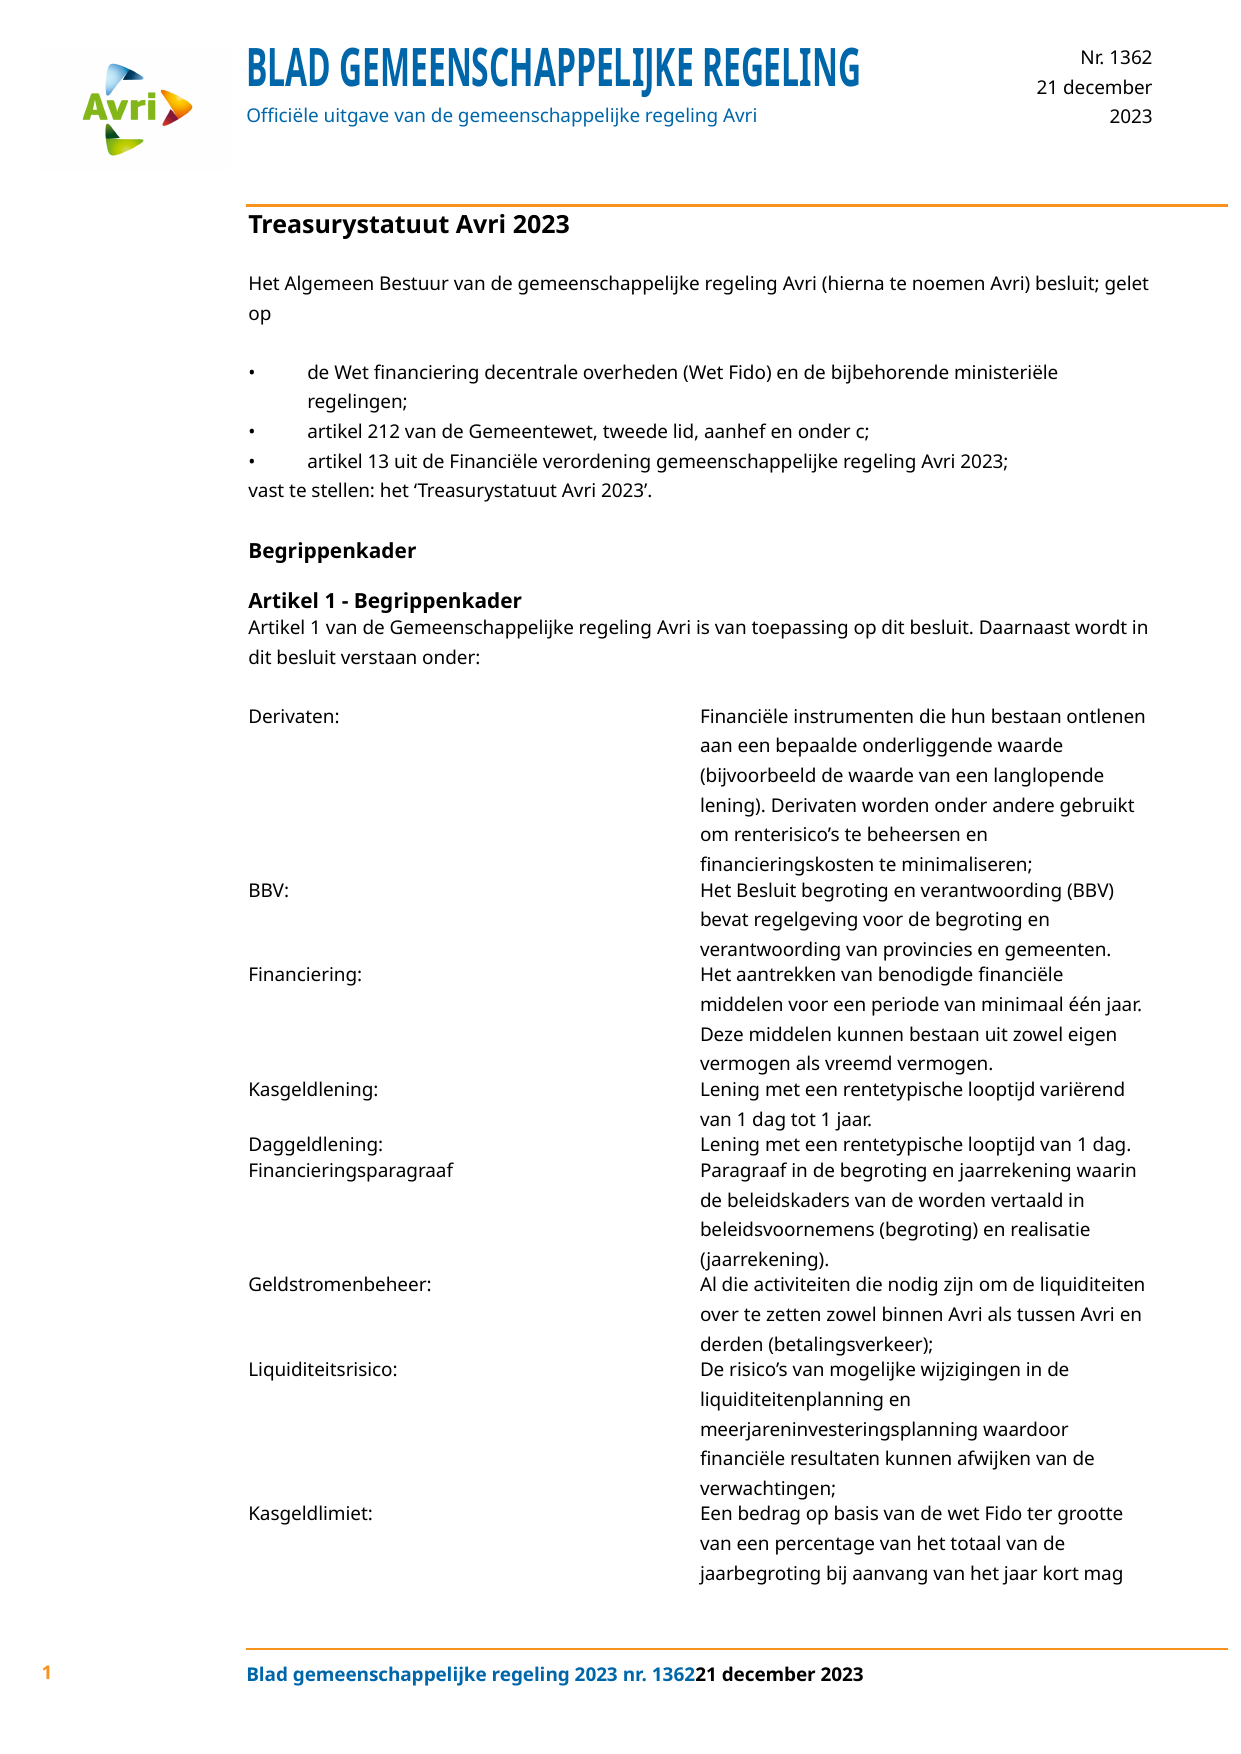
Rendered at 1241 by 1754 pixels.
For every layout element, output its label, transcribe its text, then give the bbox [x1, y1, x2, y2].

text Treasurystatuut Avri 2023 [248, 207, 1152, 241]
text Artikel 1 - Begrippenkader [248, 586, 1152, 614]
list de Wet financiering decentrale overheden (Wet Fido) en de bijbehorende ministeriële regelingen; [248, 359, 1152, 414]
table_cell Een bedrag op basis van de wet Fido ter grootte van een percentage van het totaal van de jaarbegroting bij aanvang van het jaar kort mag [700, 1501, 1152, 1586]
table_cell Geldstromenbeheer: [248, 1272, 700, 1357]
table_cell Al die activiteiten die nodig zijn om de liquiditeiten over te zetten zowel binnen Avri als tussen Avri en derden (betalingsverkeer); [700, 1272, 1152, 1357]
text Begrippenkader [248, 537, 1152, 565]
table_cell BBV: [248, 877, 700, 962]
text Artikel 1 van de Gemeenschappelijke regeling Avri is van toepassing op dit besluit. Daarnaast wordt in dit besluit verstaan onder: [248, 614, 1152, 669]
list artikel 212 van de Gemeentewet, tweede lid, aanhef en onder c; [248, 418, 1152, 444]
text Het Algemeen Bestuur van de gemeenschappelijke regeling Avri (hierna te noemen Avri) besluit; gelet op [248, 270, 1152, 326]
text vast te stellen: het ‘Treasurystatuut Avri 2023’. [248, 477, 1152, 503]
table_header Derivaten: [248, 703, 700, 877]
table_cell Paragraaf in de begroting en jaarrekening waarin de beleidskaders van de worden vertaald in beleidsvoornemens (begroting) en realisatie (jaarrekening). [700, 1157, 1152, 1272]
table_cell Het Besluit begroting en verantwoording (BBV) bevat regelgeving voor de begroting en verantwoording van provincies en gemeenten. [700, 877, 1152, 962]
table_cell Kasgeldlimiet: [248, 1501, 700, 1586]
table_cell Daggeldlening: [248, 1131, 700, 1157]
list artikel 13 uit de Financiële verordening gemeenschappelijke regeling Avri 2023; [248, 448, 1152, 473]
table_cell Het aantrekken van benodigde financiële middelen voor een periode van minimaal één jaar. Deze middelen kunnen bestaan uit zowel eigen vermogen als vreemd vermogen. [700, 962, 1152, 1076]
table_header Financiële instrumenten die hun bestaan ontlenen aan een bepaalde onderliggende waarde (bijvoorbeeld de waarde van een langlopende lening). Derivaten worden onder andere gebruikt om renterisico’s te beheersen en financieringskosten te minimaliseren; [700, 703, 1152, 877]
table_cell Lening met een rentetypische looptijd variërend van 1 dag tot 1 jaar. [700, 1076, 1152, 1131]
table_cell De risico’s van mogelijke wijzigingen in de liquiditeitenplanning en meerjareninvesteringsplanning waardoor financiële resultaten kunnen afwijken van de verwachtingen; [700, 1357, 1152, 1501]
table_cell Lening met een rentetypische looptijd van 1 dag. [700, 1131, 1152, 1157]
table_cell Financiering: [248, 962, 700, 1076]
table_cell Financieringsparagraaf [248, 1157, 700, 1272]
table_cell Kasgeldlening: [248, 1076, 700, 1131]
picture [41, 47, 231, 172]
table_cell Liquiditeitsrisico: [248, 1357, 700, 1501]
